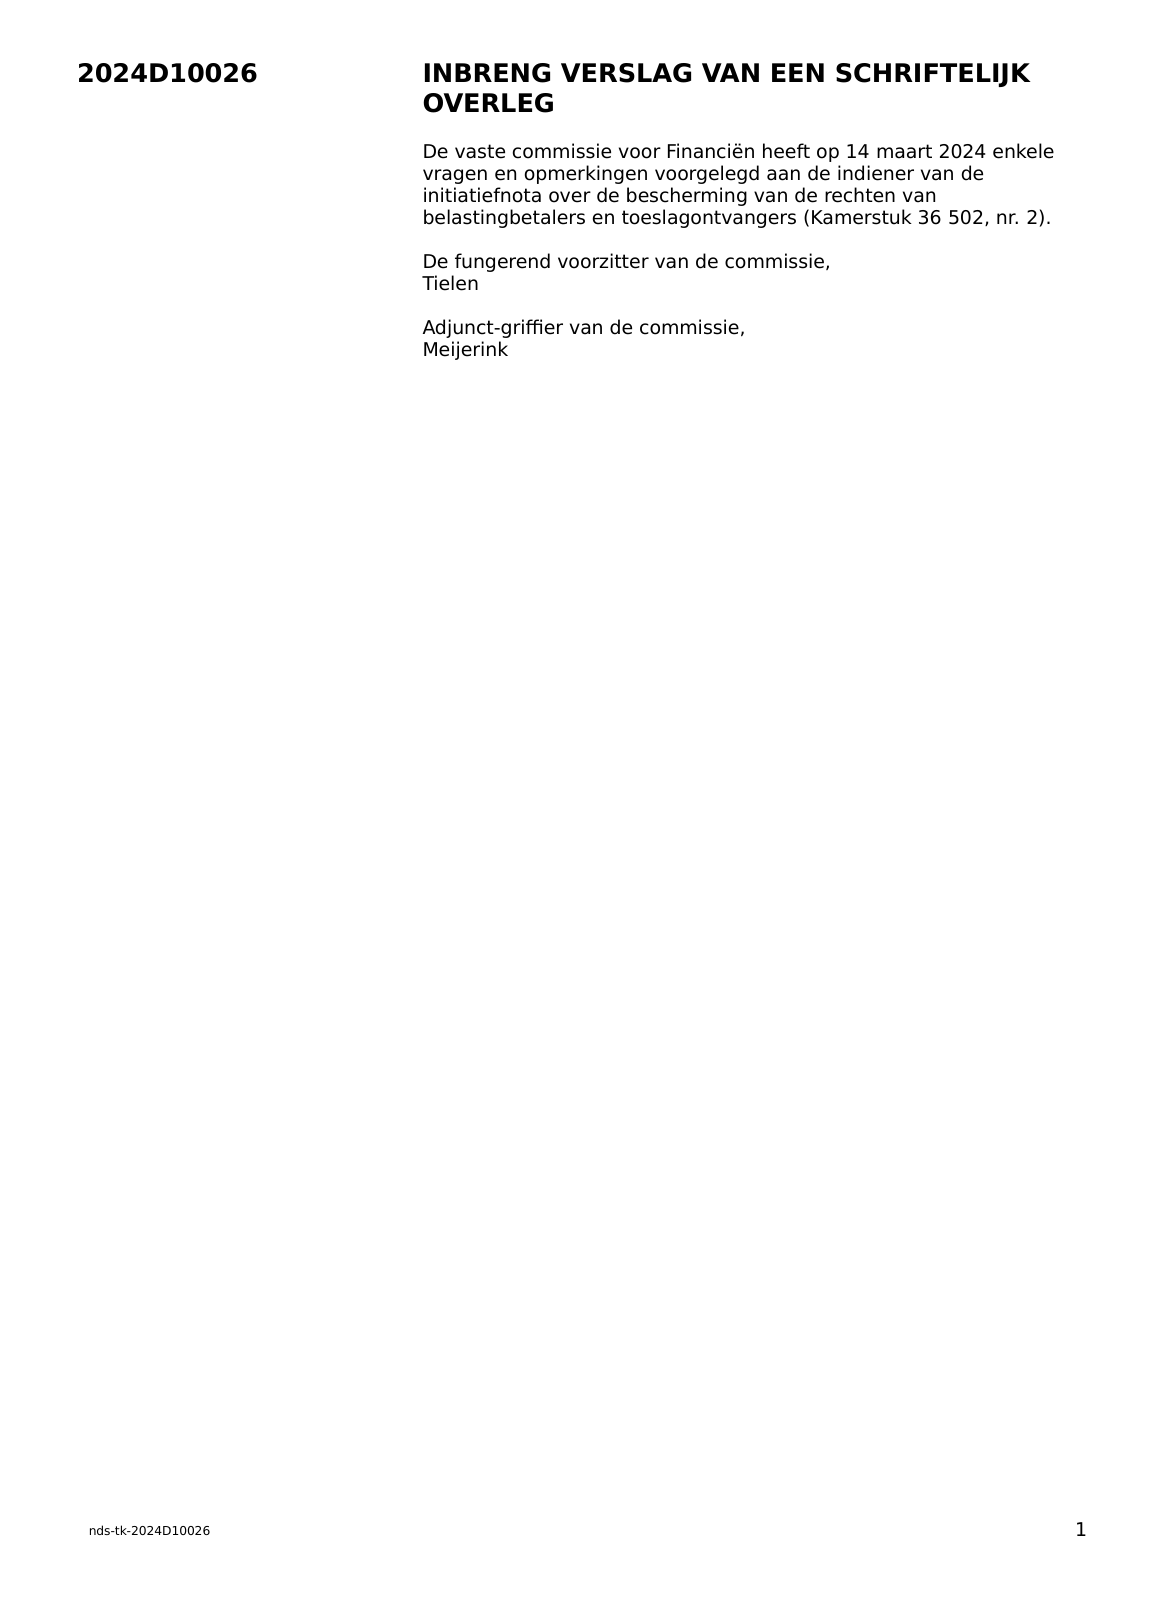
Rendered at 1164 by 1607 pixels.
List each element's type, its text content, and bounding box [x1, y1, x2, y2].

text Adjunct-griffier van de commissie, [422, 317, 1087, 339]
text nds-tk-2024D10026 [88, 1524, 323, 1538]
text De fungerend voorzitter van de commissie, [422, 251, 1087, 273]
text De vaste commissie voor Financiën heeft op 14 maart 2024 enkele vragen en opmerkingen voorgelegd aan de indiener van de initiatiefnota over de bescherming van de rechten van belastingbetalers en toeslagontvangers (Kamerstuk 36 502, nr. 2). [422, 141, 1087, 228]
text Tielen [422, 273, 1087, 295]
text 2024D10026 INBRENG VERSLAG VAN EEN SCHRIFTELIJK OVERLEG [77, 59, 1087, 118]
text Meijerink [422, 339, 1087, 361]
